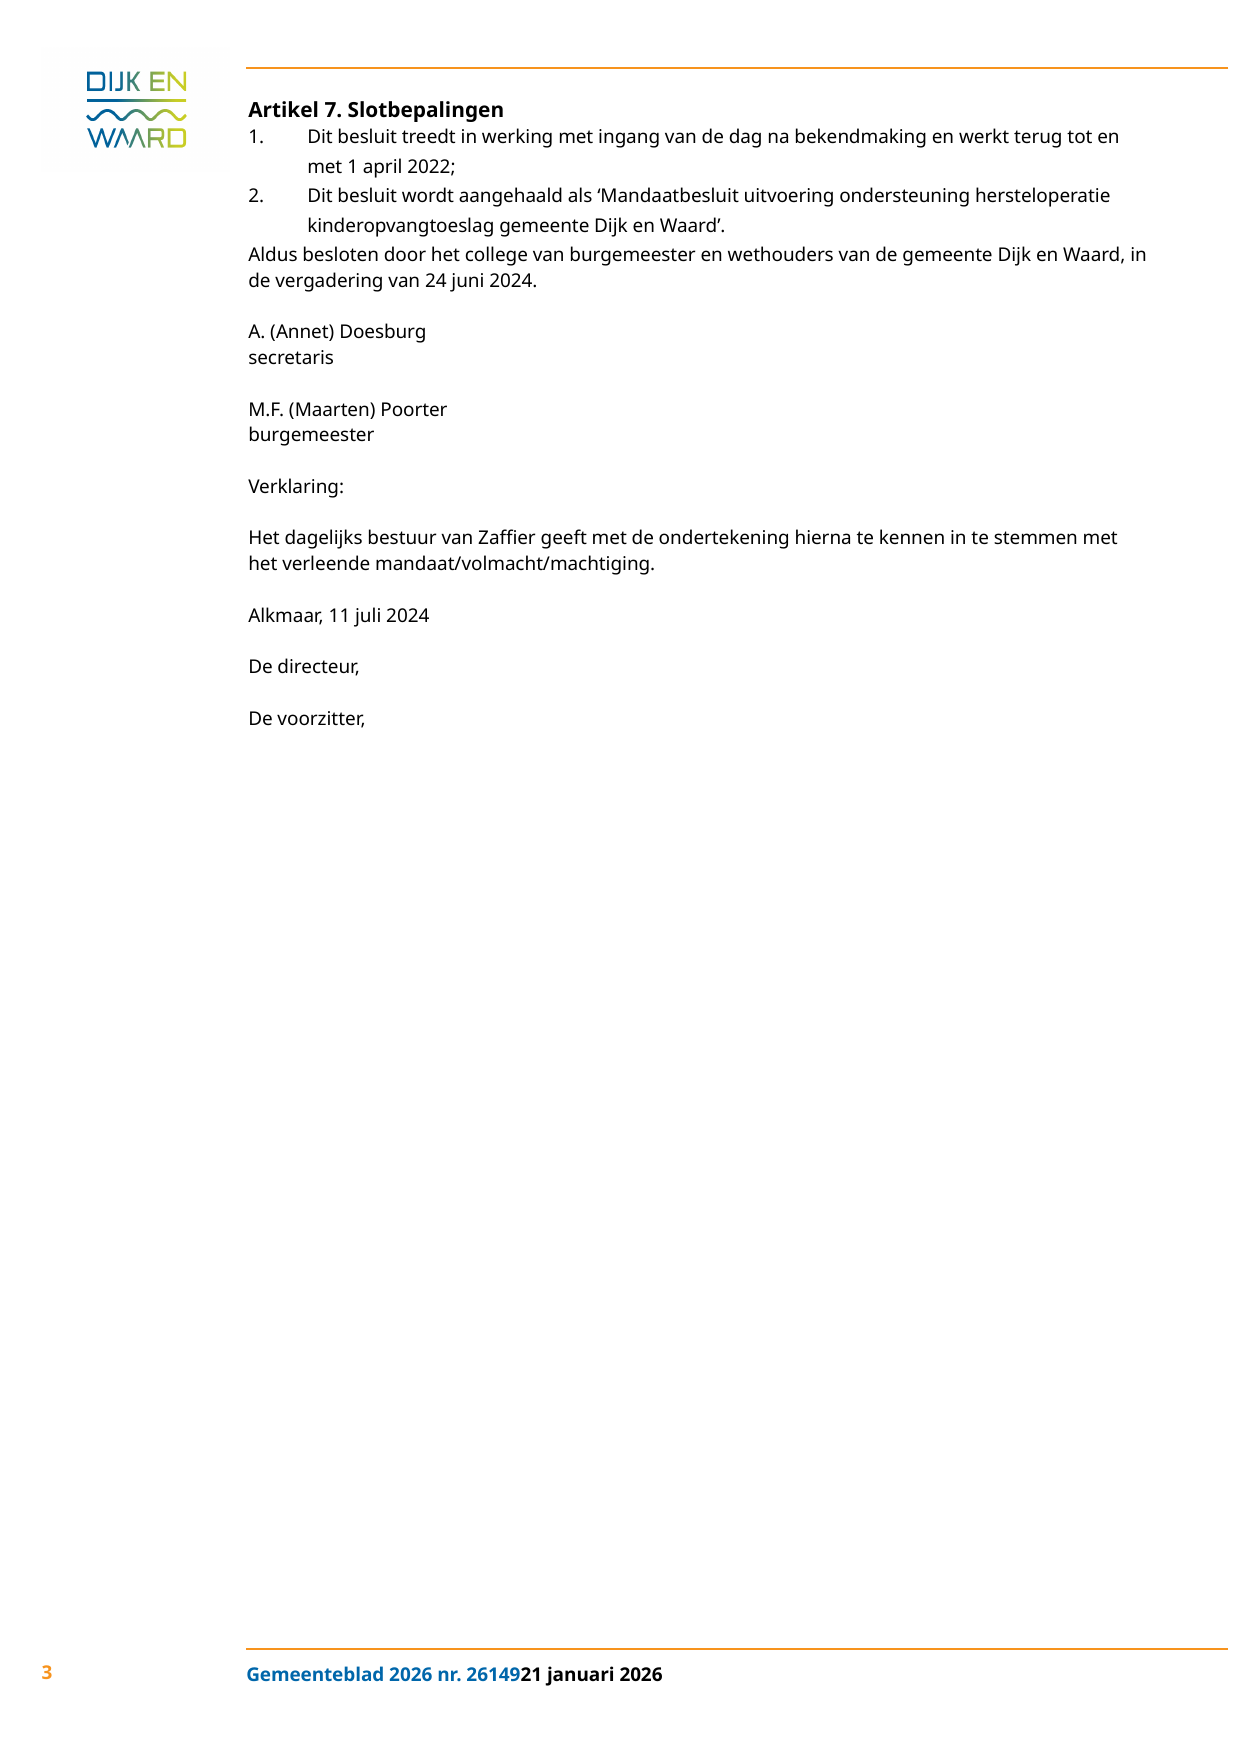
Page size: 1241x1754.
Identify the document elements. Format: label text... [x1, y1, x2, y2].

text burgemeester [248, 422, 1152, 447]
list Dit besluit wordt aangehaald als ‘Mandaatbesluit uitvoering ondersteuning hersteloperatie kinderopvangtoeslag gemeente Dijk en Waard’. [248, 182, 1152, 238]
text M.F. (Maarten) Poorter [248, 396, 1152, 422]
text De voorzitter, [248, 705, 1152, 730]
text secretaris [248, 344, 1152, 370]
picture [41, 47, 231, 172]
text Het dagelijks bestuur van Zaffier geeft met de ondertekening hierna te kennen in te stemmen met het verleende mandaat/volmacht/machtiging. [248, 524, 1152, 576]
text Aldus besloten door het college van burgemeester en wethouders van de gemeente Dijk en Waard, in de vergadering van 24 juni 2024. [248, 242, 1152, 293]
list Dit besluit treedt in werking met ingang van de dag na bekendmaking en werkt terug tot en met 1 april 2022; [248, 123, 1152, 178]
text Verklaring: [248, 473, 1152, 499]
text De directeur, [248, 653, 1152, 679]
text A. (Annet) Doesburg [248, 319, 1152, 344]
text Artikel 7. Slotbepalingen [248, 95, 1152, 123]
text Alkmaar, 11 juli 2024 [248, 602, 1152, 627]
